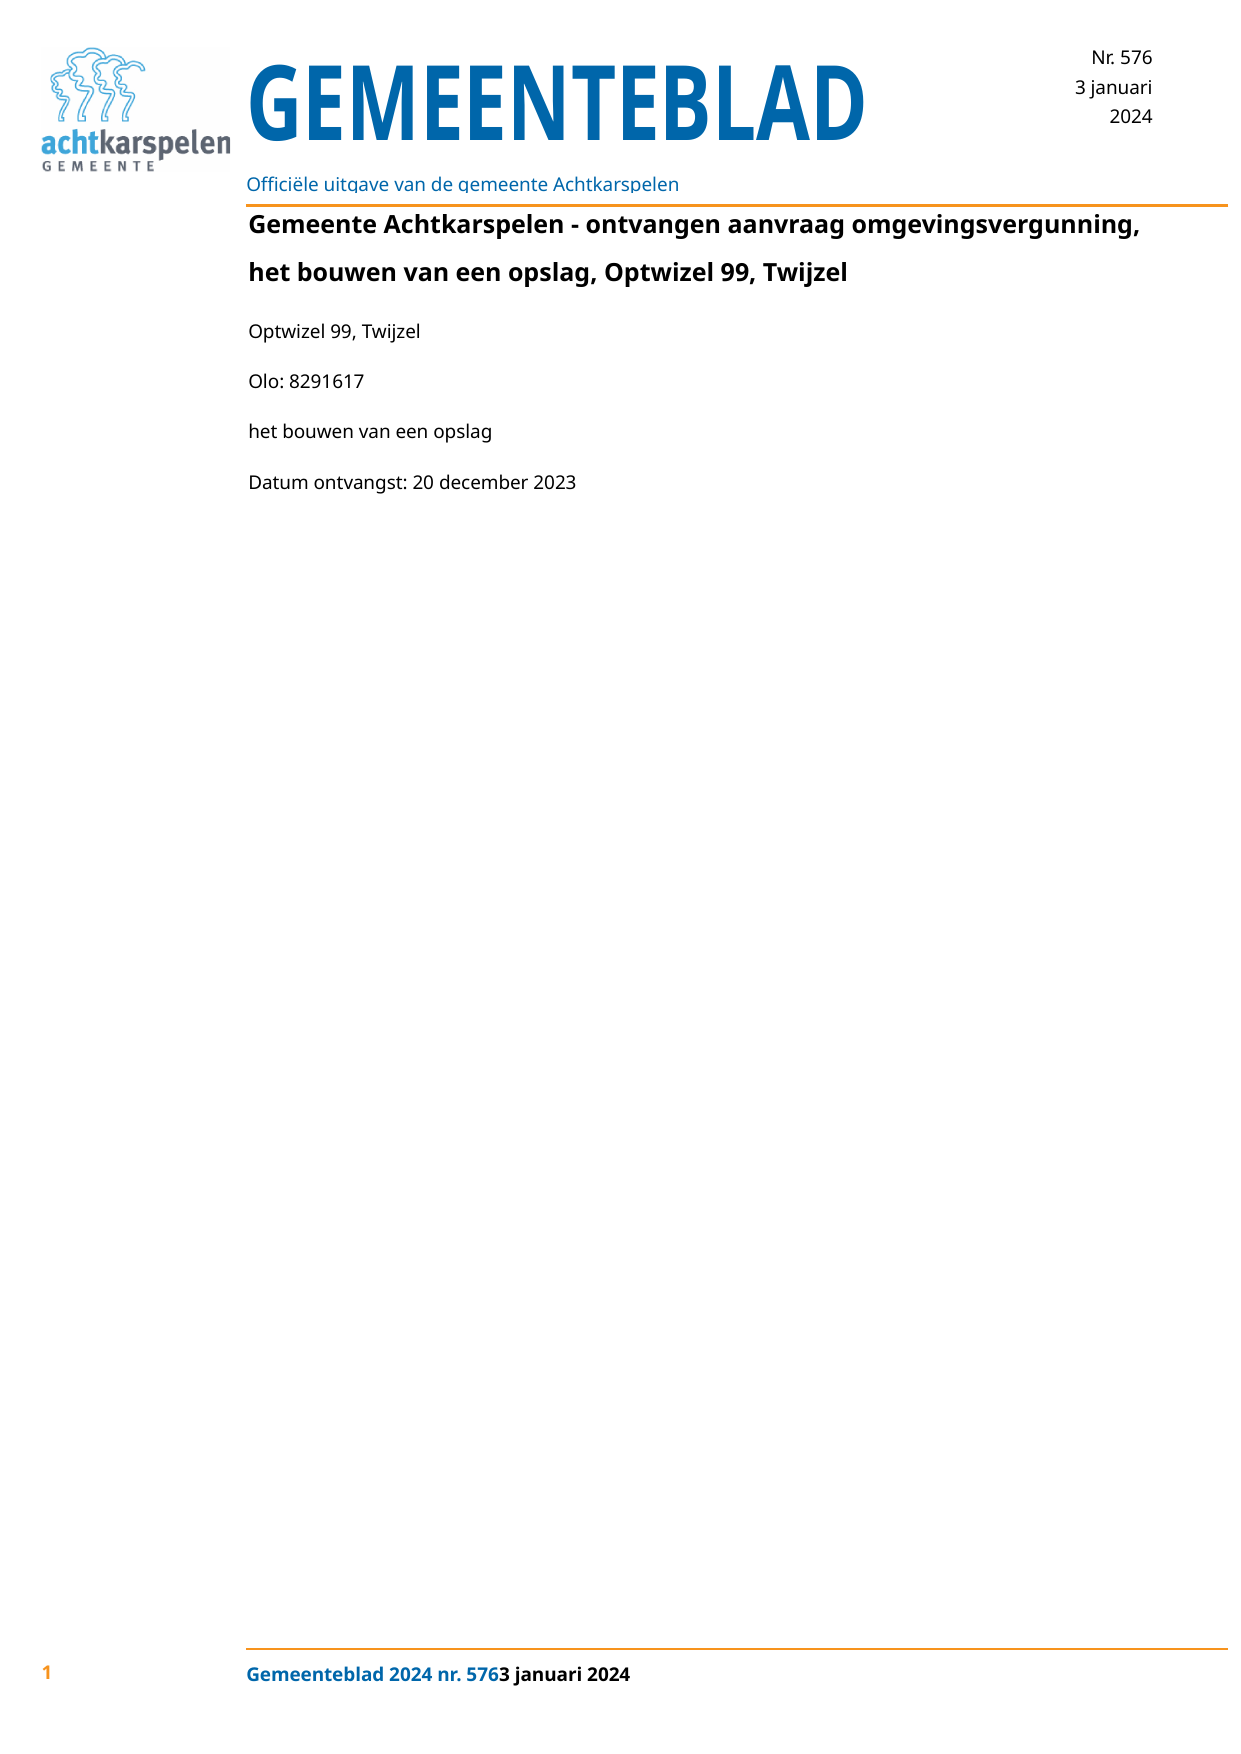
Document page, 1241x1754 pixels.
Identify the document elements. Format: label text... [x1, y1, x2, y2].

text Datum ontvangst: 20 december 2023 [248, 469, 1152, 495]
text Optwizel 99, Twijzel [248, 318, 1152, 344]
text Gemeente Achtkarspelen - ontvangen aanvraag omgevingsvergunning, het bouwen van een opslag, Optwizel 99, Twijzel [248, 207, 1152, 288]
picture [41, 47, 231, 172]
text Olo: 8291617 [248, 368, 1152, 394]
text het bouwen van een opslag [248, 419, 1152, 444]
